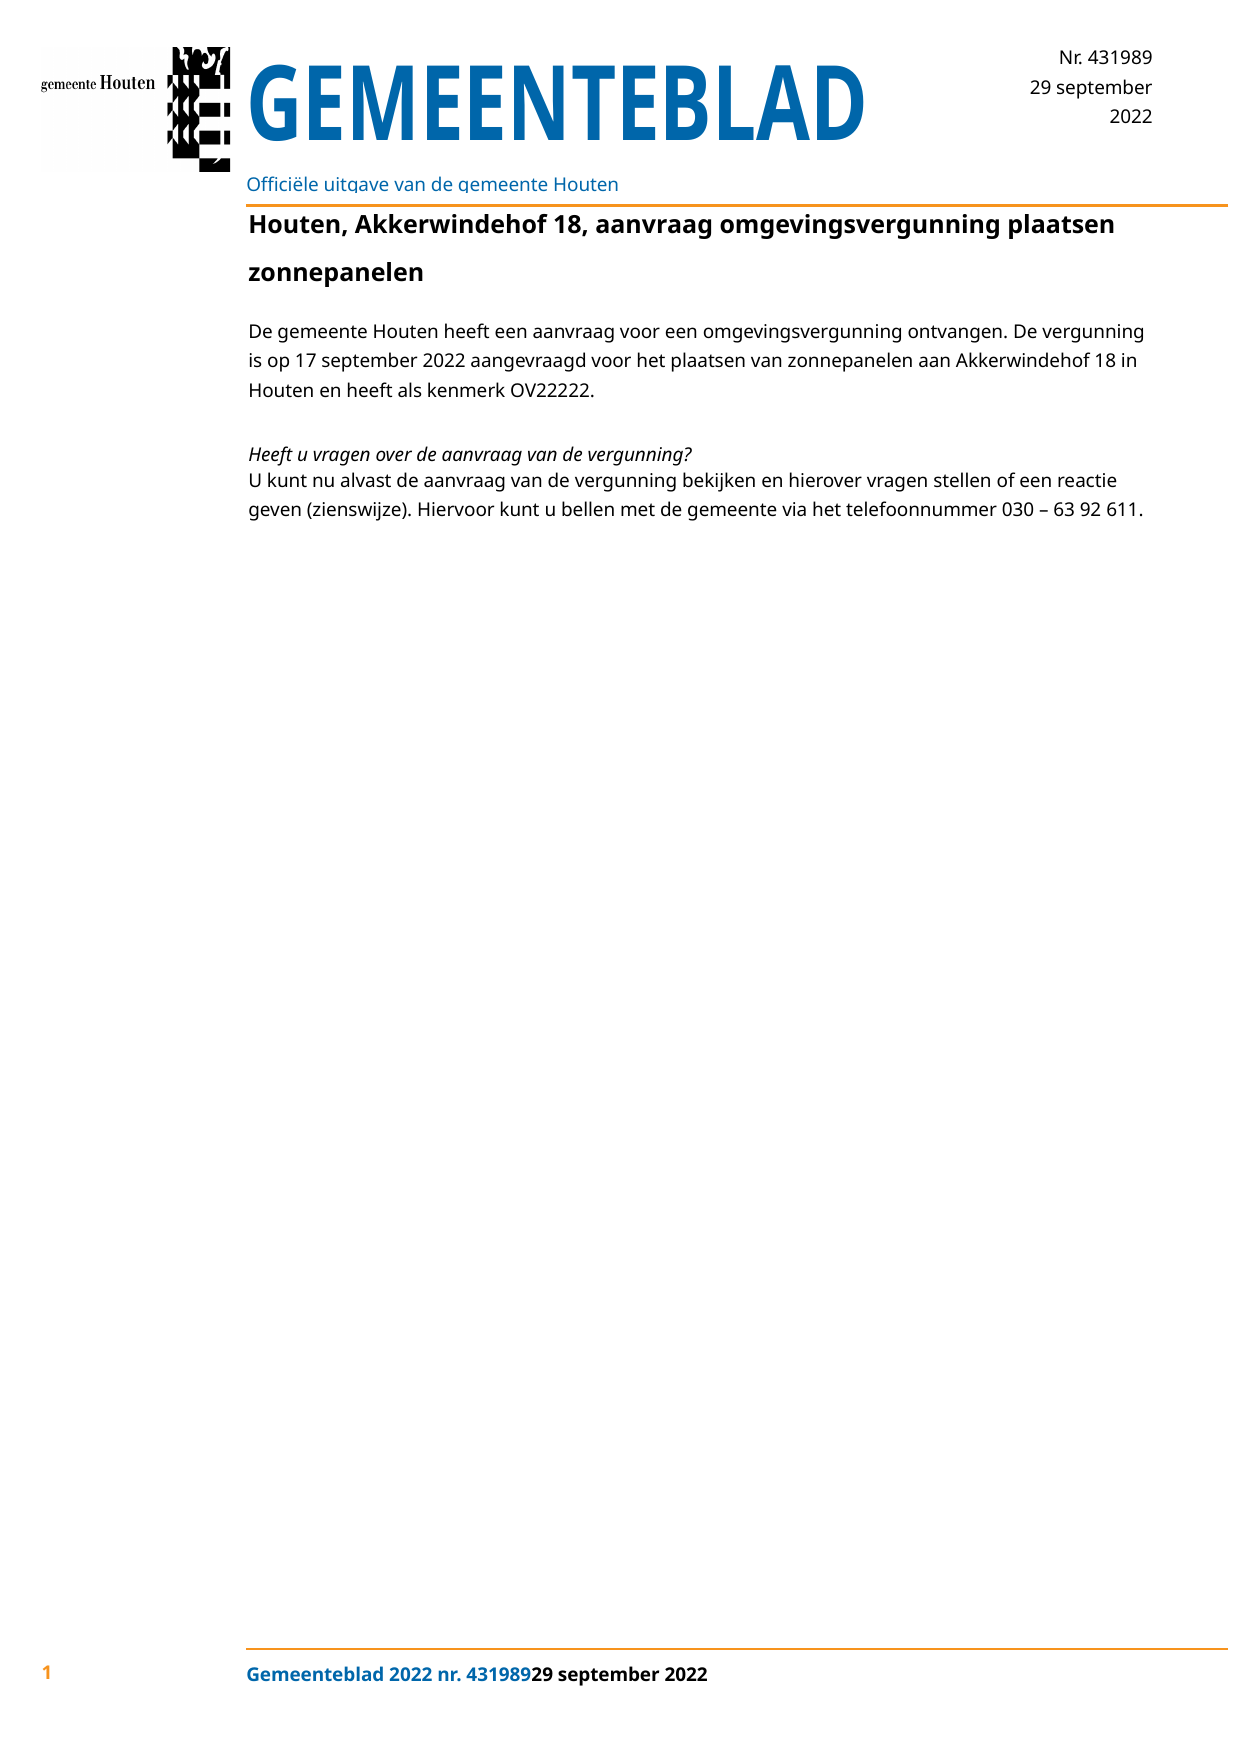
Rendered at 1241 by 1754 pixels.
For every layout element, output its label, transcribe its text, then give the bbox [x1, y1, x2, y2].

text U kunt nu alvast de aanvraag van de vergunning bekijken en hierover vragen stellen of een reactie geven (zienswijze). Hiervoor kunt u bellen met de gemeente via het telefoonnummer 030 – 63 92 611. [248, 467, 1152, 522]
text Houten, Akkerwindehof 18, aanvraag omgevingsvergunning plaatsen zonnepanelen [248, 207, 1152, 288]
text Heeft u vragen over de aanvraag van de vergunning? [248, 441, 1152, 467]
picture [41, 47, 231, 172]
text De gemeente Houten heeft een aanvraag voor een omgevingsvergunning ontvangen. De vergunning is op 17 september 2022 aangevraagd voor het plaatsen van zonnepanelen aan Akkerwindehof 18 in Houten en heeft als kenmerk OV22222. [248, 318, 1152, 403]
